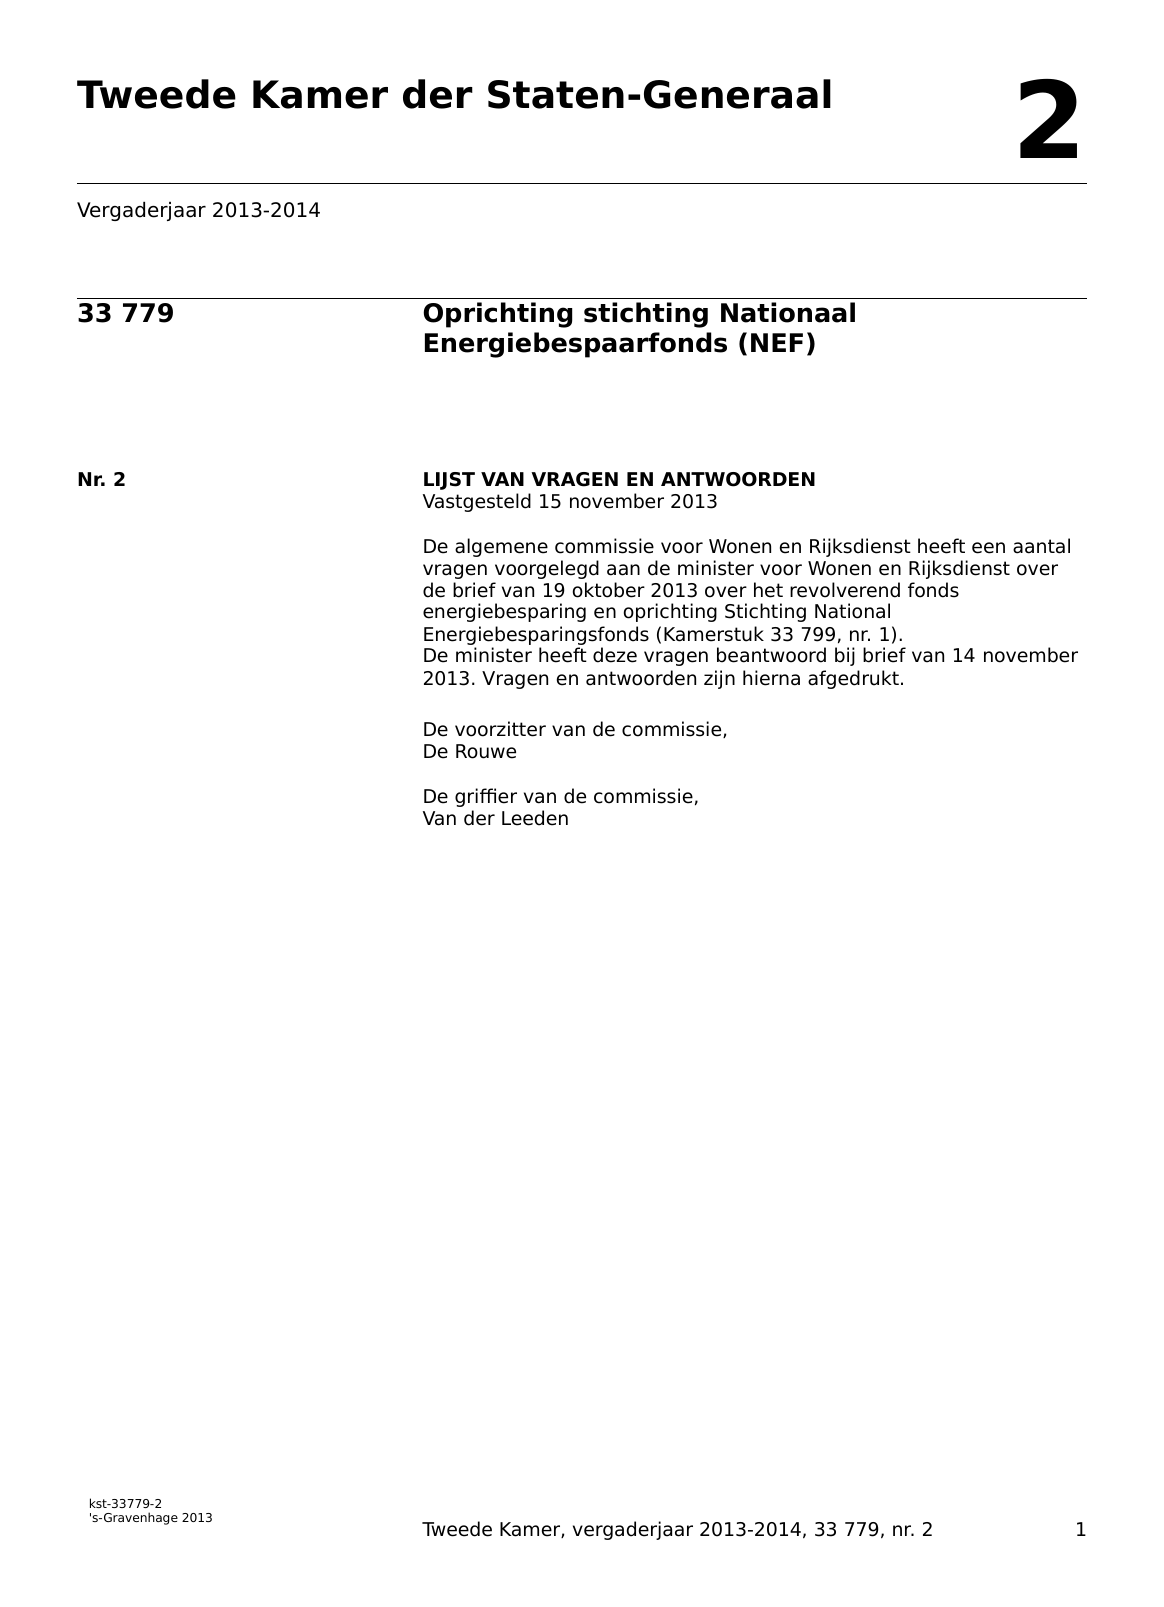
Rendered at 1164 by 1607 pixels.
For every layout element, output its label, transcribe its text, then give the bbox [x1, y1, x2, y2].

text De minister heeft deze vragen beantwoord bij brief van 14 november 2013. Vragen en antwoorden zijn hierna afgedrukt. [422, 645, 1087, 689]
text De algemene commissie voor Wonen en Rijksdienst heeft een aantal vragen voorgelegd aan de minister voor Wonen en Rijksdienst over de brief van 19 oktober 2013 over het revolverend fonds energiebesparing en oprichting Stichting National Energiebesparingsfonds (Kamerstuk 33 799, nr. 1). [422, 536, 1087, 645]
text De voorzitter van de commissie, De Rouwe [422, 719, 1087, 763]
table_header 2 [886, 59, 1087, 183]
text De griffier van de commissie, Van der Leeden [422, 786, 1087, 829]
subtitle 33 779 Oprichting stichting Nationaal Energiebespaarfonds (NEF) [77, 299, 1087, 358]
text kst-33779-2 [88, 1497, 323, 1511]
table_cell Vergaderjaar 2013-2014 [77, 184, 1087, 298]
subtitle Nr. 2 LIJST VAN VRAGEN EN ANTWOORDEN [77, 469, 1087, 491]
text Vastgesteld 15 november 2013 [422, 491, 1087, 513]
text 's-Gravenhage 2013 [88, 1511, 323, 1525]
table_header Tweede Kamer der Staten-Generaal [77, 59, 886, 183]
